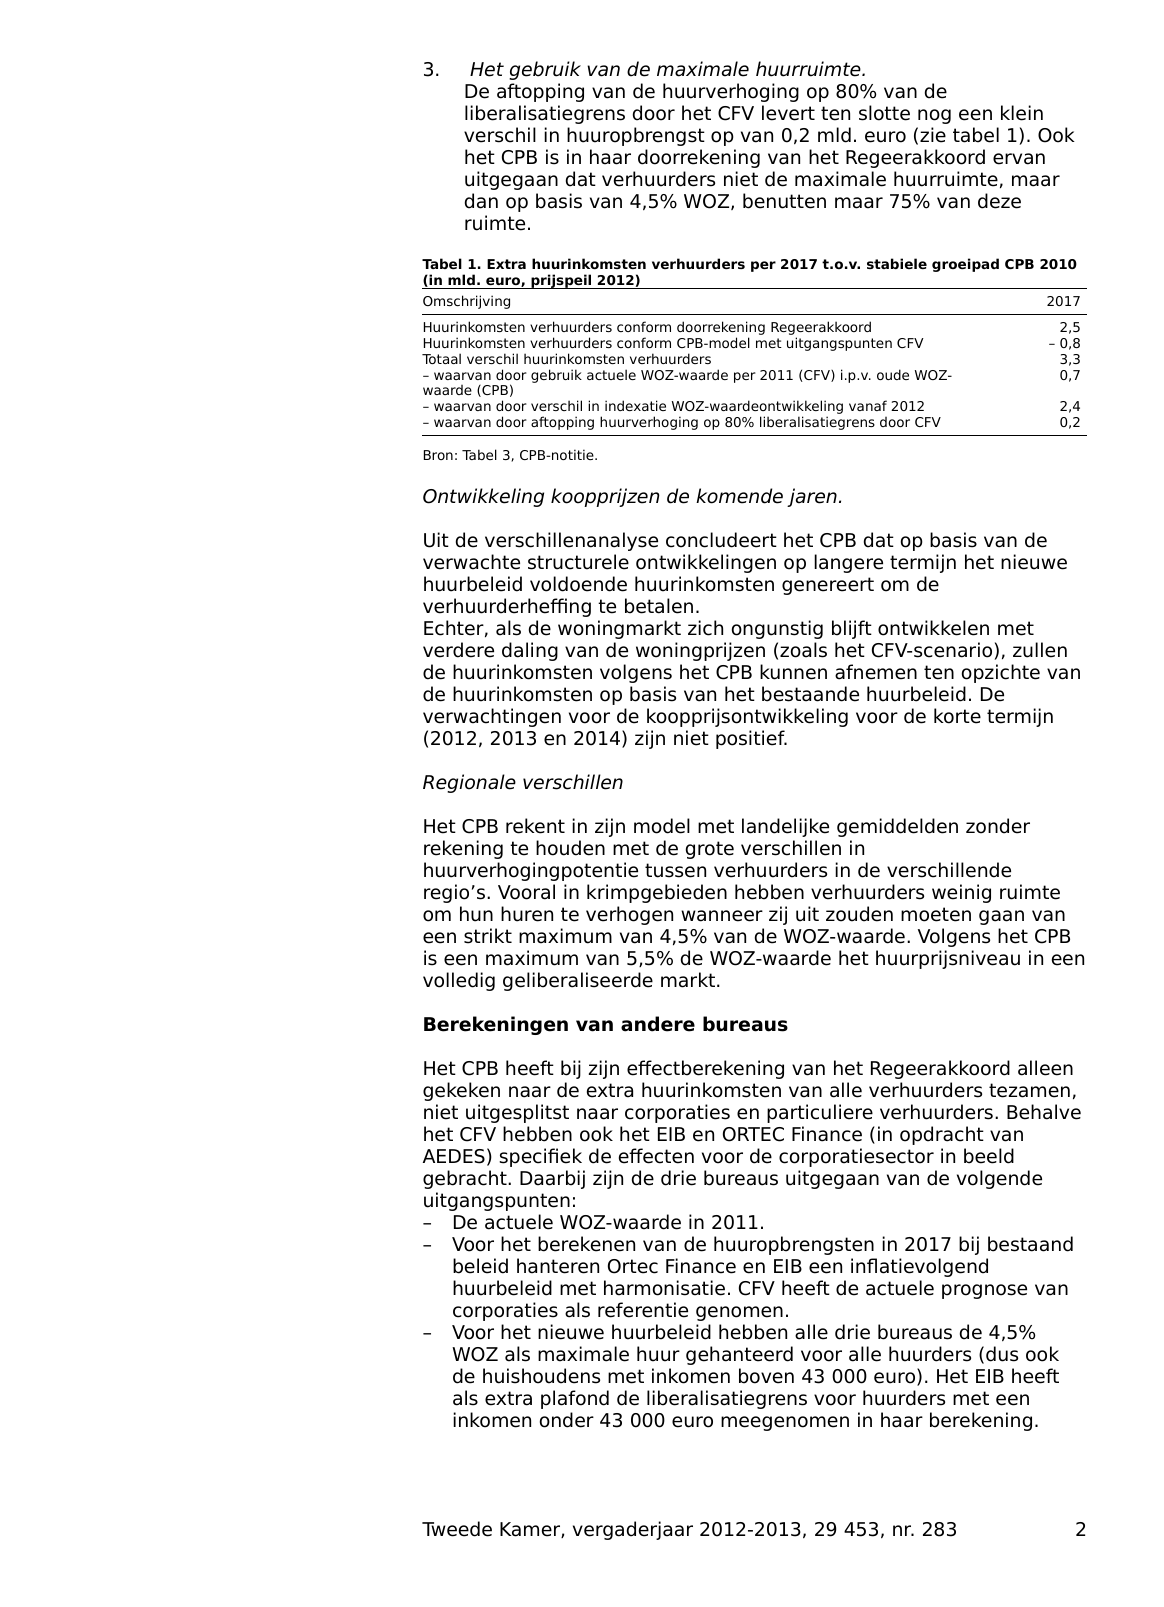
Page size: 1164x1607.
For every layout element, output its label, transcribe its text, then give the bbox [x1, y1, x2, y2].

table_cell 3,3 [1002, 352, 1087, 367]
table_cell Omschrijving [422, 289, 1002, 314]
subtitle Ontwikkeling koopprijzen de komende jaren. [422, 486, 1087, 508]
table_cell – waarvan door verschil in indexatie WOZ-waardeontwikkeling vanaf 2012 [422, 399, 1002, 414]
table_cell – 0,8 [1002, 336, 1087, 352]
table_cell Huurinkomsten verhuurders conform doorrekening Regeerakkoord [422, 315, 1002, 336]
text Echter, als de woningmarkt zich ongunstig blijft ontwikkelen met verdere daling van de woningprijzen (zoals het CFV-scenario), zullen de huurinkomsten volgens het CPB kunnen afnemen ten opzichte van de huurinkomsten op basis van het bestaande huurbeleid. De verwachtingen voor de koopprijsontwikkeling voor de korte termijn (2012, 2013 en 2014) zijn niet positief. [422, 618, 1087, 749]
table_cell Huurinkomsten verhuurders conform CPB-model met uitgangspunten CFV [422, 336, 1002, 352]
subtitle Regionale verschillen [422, 772, 1087, 794]
table_cell 2,5 [1002, 315, 1087, 336]
text 3. Het gebruik van de maximale huurruimte. [422, 59, 1087, 81]
table_header Tabel 1. Extra huurinkomsten verhuurders per 2017 t.o.v. stabiele groeipad CPB 2010 (in mld. euro, prijspeil 2012) [422, 257, 1087, 288]
table_cell 2017 [1002, 289, 1087, 314]
text De aftopping van de huurverhoging op 80% van de liberalisatiegrens door het CFV levert ten slotte nog een klein verschil in huuropbrengst op van 0,2 mld. euro (zie tabel 1). Ook het CPB is in haar doorrekening van het Regeerakkoord ervan uitgegaan dat verhuurders niet de maximale huurruimte, maar dan op basis van 4,5% WOZ, benutten maar 75% van deze ruimte. [464, 81, 1087, 235]
text Het CPB rekent in zijn model met landelijke gemiddelden zonder rekening te houden met de grote verschillen in huurverhogingpotentie tussen verhuurders in de verschillende regio’s. Vooral in krimpgebieden hebben verhuurders weinig ruimte om hun huren te verhogen wanneer zij uit zouden moeten gaan van een strikt maximum van 4,5% van de WOZ-waarde. Volgens het CPB is een maximum van 5,5% de WOZ-waarde het huurprijsniveau in een volledig geliberaliseerde markt. [422, 816, 1087, 992]
table_cell 0,2 [1002, 415, 1087, 435]
table_cell Bron: Tabel 3, CPB-notitie. [422, 436, 1087, 463]
text – Voor het nieuwe huurbeleid hebben alle drie bureaus de 4,5% WOZ als maximale huur gehanteerd voor alle huurders (dus ook de huishoudens met inkomen boven 43 000 euro). Het EIB heeft als extra plafond de liberalisatiegrens voor huurders met een inkomen onder 43 000 euro meegenomen in haar berekening. [422, 1322, 1087, 1432]
text – Voor het berekenen van de huuropbrengsten in 2017 bij bestaand beleid hanteren Ortec Finance en EIB een inflatievolgend huurbeleid met harmonisatie. CFV heeft de actuele prognose van corporaties als referentie genomen. [422, 1234, 1087, 1322]
table_cell – waarvan door aftopping huurverhoging op 80% liberalisatiegrens door CFV [422, 415, 1002, 435]
table_cell 2,4 [1002, 399, 1087, 414]
table_cell 0,7 [1002, 367, 1087, 399]
table_cell – waarvan door gebruik actuele WOZ-waarde per 2011 (CFV) i.p.v. oude WOZ-waarde (CPB) [422, 367, 1002, 399]
text – De actuele WOZ-waarde in 2011. [422, 1212, 1087, 1234]
table_cell Totaal verschil huurinkomsten verhuurders [422, 352, 1002, 367]
text Uit de verschillenanalyse concludeert het CPB dat op basis van de verwachte structurele ontwikkelingen op langere termijn het nieuwe huurbeleid voldoende huurinkomsten genereert om de verhuurderheffing te betalen. [422, 530, 1087, 618]
text Het CPB heeft bij zijn effectberekening van het Regeerakkoord alleen gekeken naar de extra huurinkomsten van alle verhuurders tezamen, niet uitgesplitst naar corporaties en particuliere verhuurders. Behalve het CFV hebben ook het EIB en ORTEC Finance (in opdracht van AEDES) specifiek de effecten voor de corporatiesector in beeld gebracht. Daarbij zijn de drie bureaus uitgegaan van de volgende uitgangspunten: [422, 1058, 1087, 1212]
subtitle Berekeningen van andere bureaus [422, 1014, 1087, 1036]
